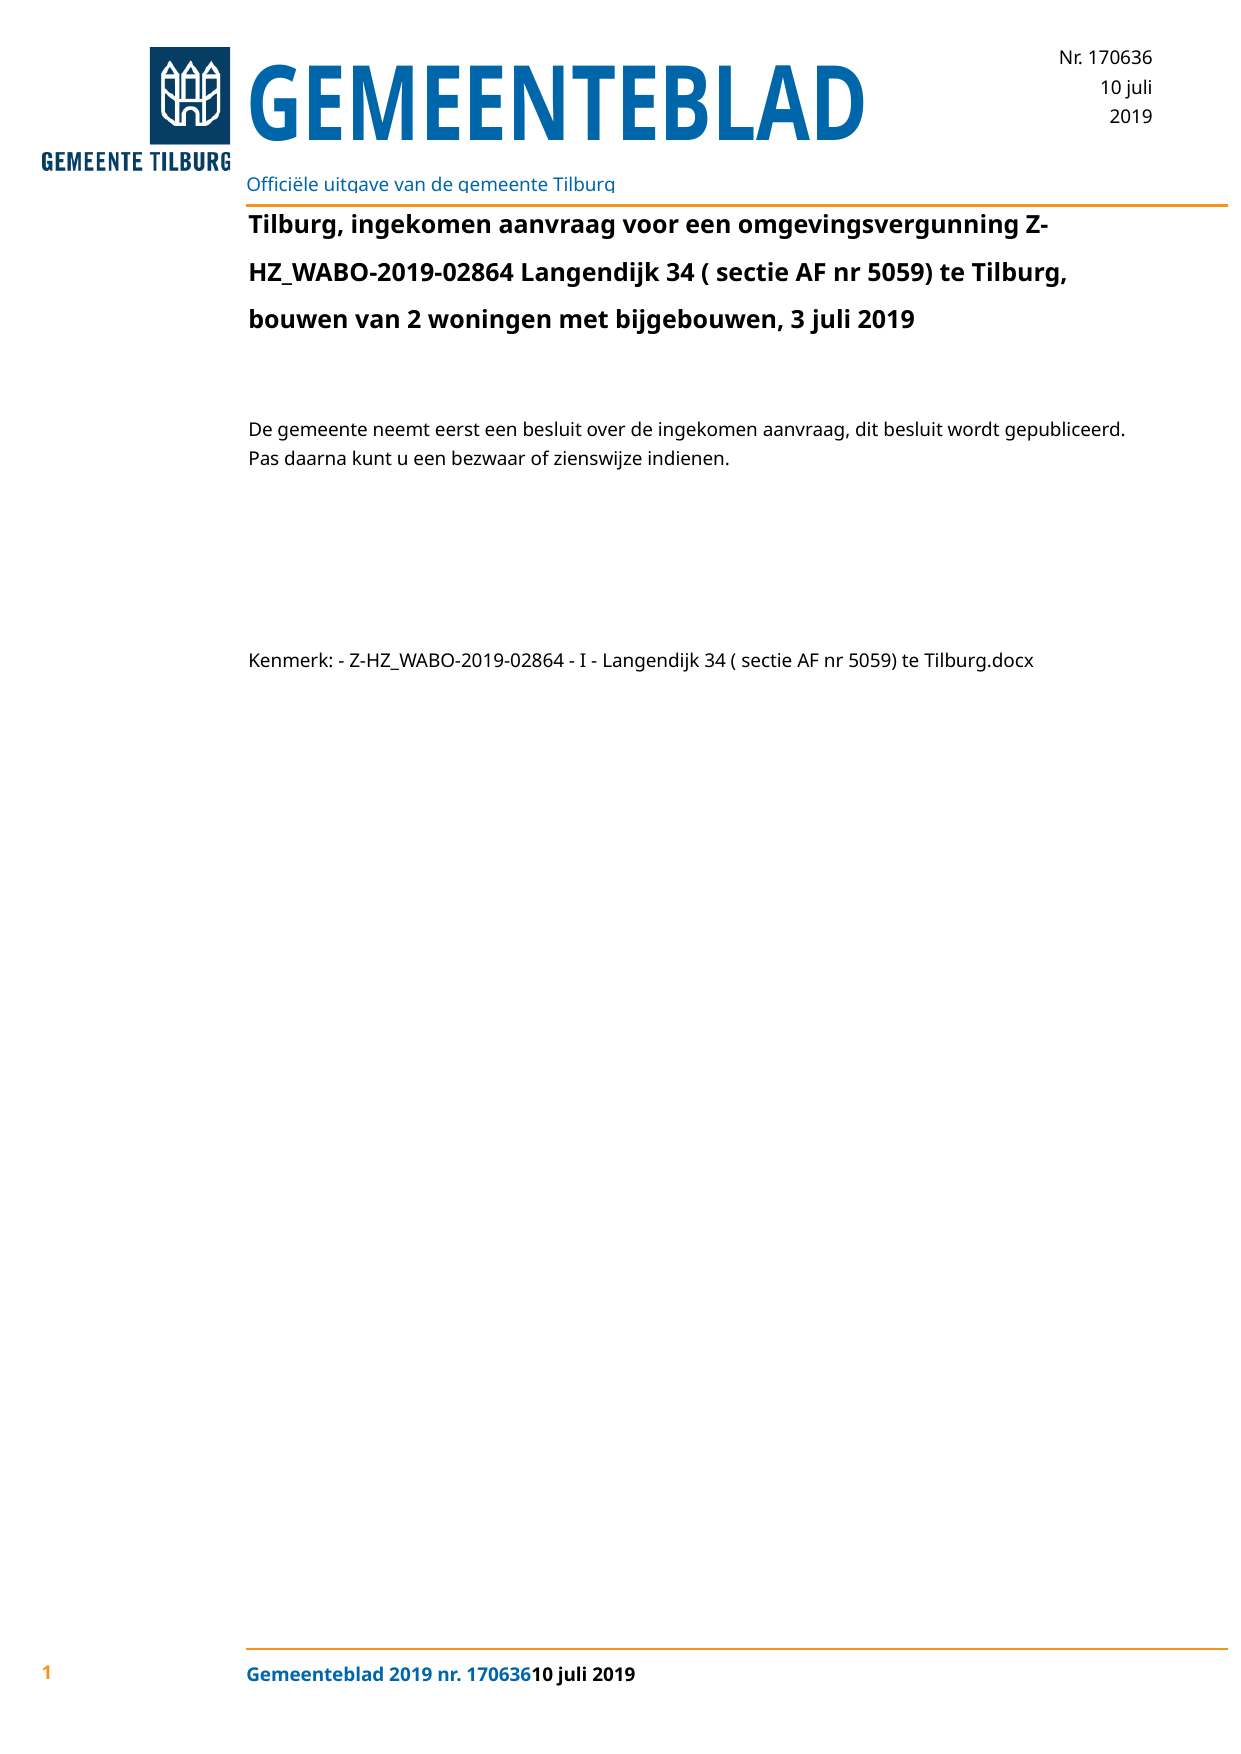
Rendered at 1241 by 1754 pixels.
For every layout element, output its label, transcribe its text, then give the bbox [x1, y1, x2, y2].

text De gemeente neemt eerst een besluit over de ingekomen aanvraag, dit besluit wordt gepubliceerd. Pas daarna kunt u een bezwaar of zienswijze indienen. [248, 416, 1152, 471]
text Kenmerk: - Z-HZ_WABO-2019-02864 - I - Langendijk 34 ( sectie AF nr 5059) te Tilburg.docx [248, 647, 1152, 673]
text Tilburg, ingekomen aanvraag voor een omgevingsvergunning Z-HZ_WABO-2019-02864 Langendijk 34 ( sectie AF nr 5059) te Tilburg, bouwen van 2 woningen met bijgebouwen, 3 juli 2019 [248, 207, 1152, 336]
picture [41, 47, 231, 172]
